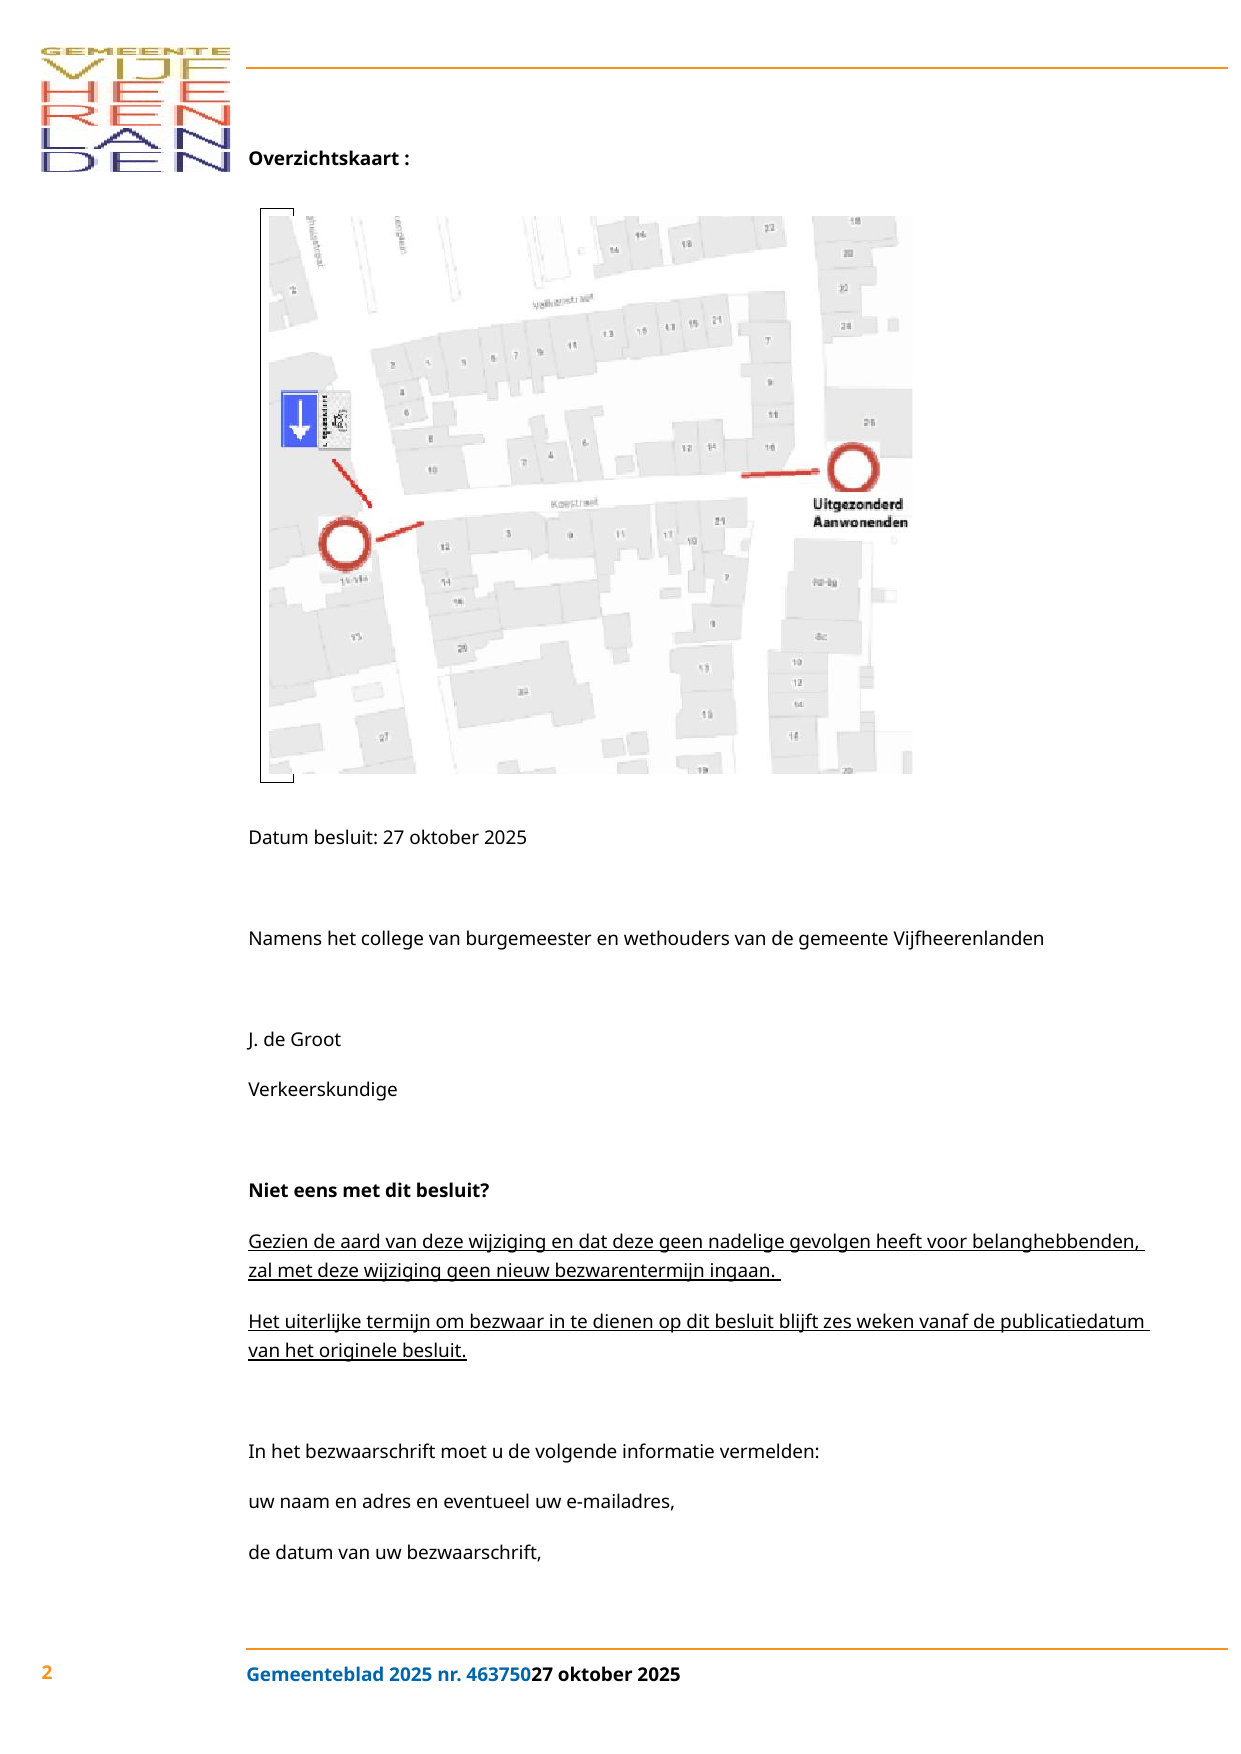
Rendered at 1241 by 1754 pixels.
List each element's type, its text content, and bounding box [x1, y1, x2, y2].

text de datum van uw bezwaarschrift, [248, 1539, 1152, 1565]
text Overzichtskaart : [248, 145, 1152, 171]
text uw naam en adres en eventueel uw e-mailadres, [248, 1489, 1152, 1514]
text Niet eens met dit besluit? [248, 1177, 1152, 1203]
text Namens het college van burgemeester en wethouders van de gemeente Vijfheerenlanden [248, 925, 1152, 951]
text Verkeerskundige [248, 1077, 1152, 1102]
picture [268, 216, 913, 774]
text Het uiterlijke termijn om bezwaar in te dienen op dit besluit blijft zes weken vanaf de publicatiedatum van het originele besluit. [248, 1308, 1152, 1363]
text Datum besluit: 27 oktober 2025 [248, 824, 1152, 850]
picture [41, 47, 231, 172]
text In het bezwaarschrift moet u de volgende informatie vermelden: [248, 1438, 1152, 1464]
text J. de Groot [248, 1026, 1152, 1052]
text Gezien de aard van deze wijziging en dat deze geen nadelige gevolgen heeft voor belanghebbenden, zal met deze wijziging geen nieuw bezwarentermijn ingaan. [248, 1228, 1152, 1283]
